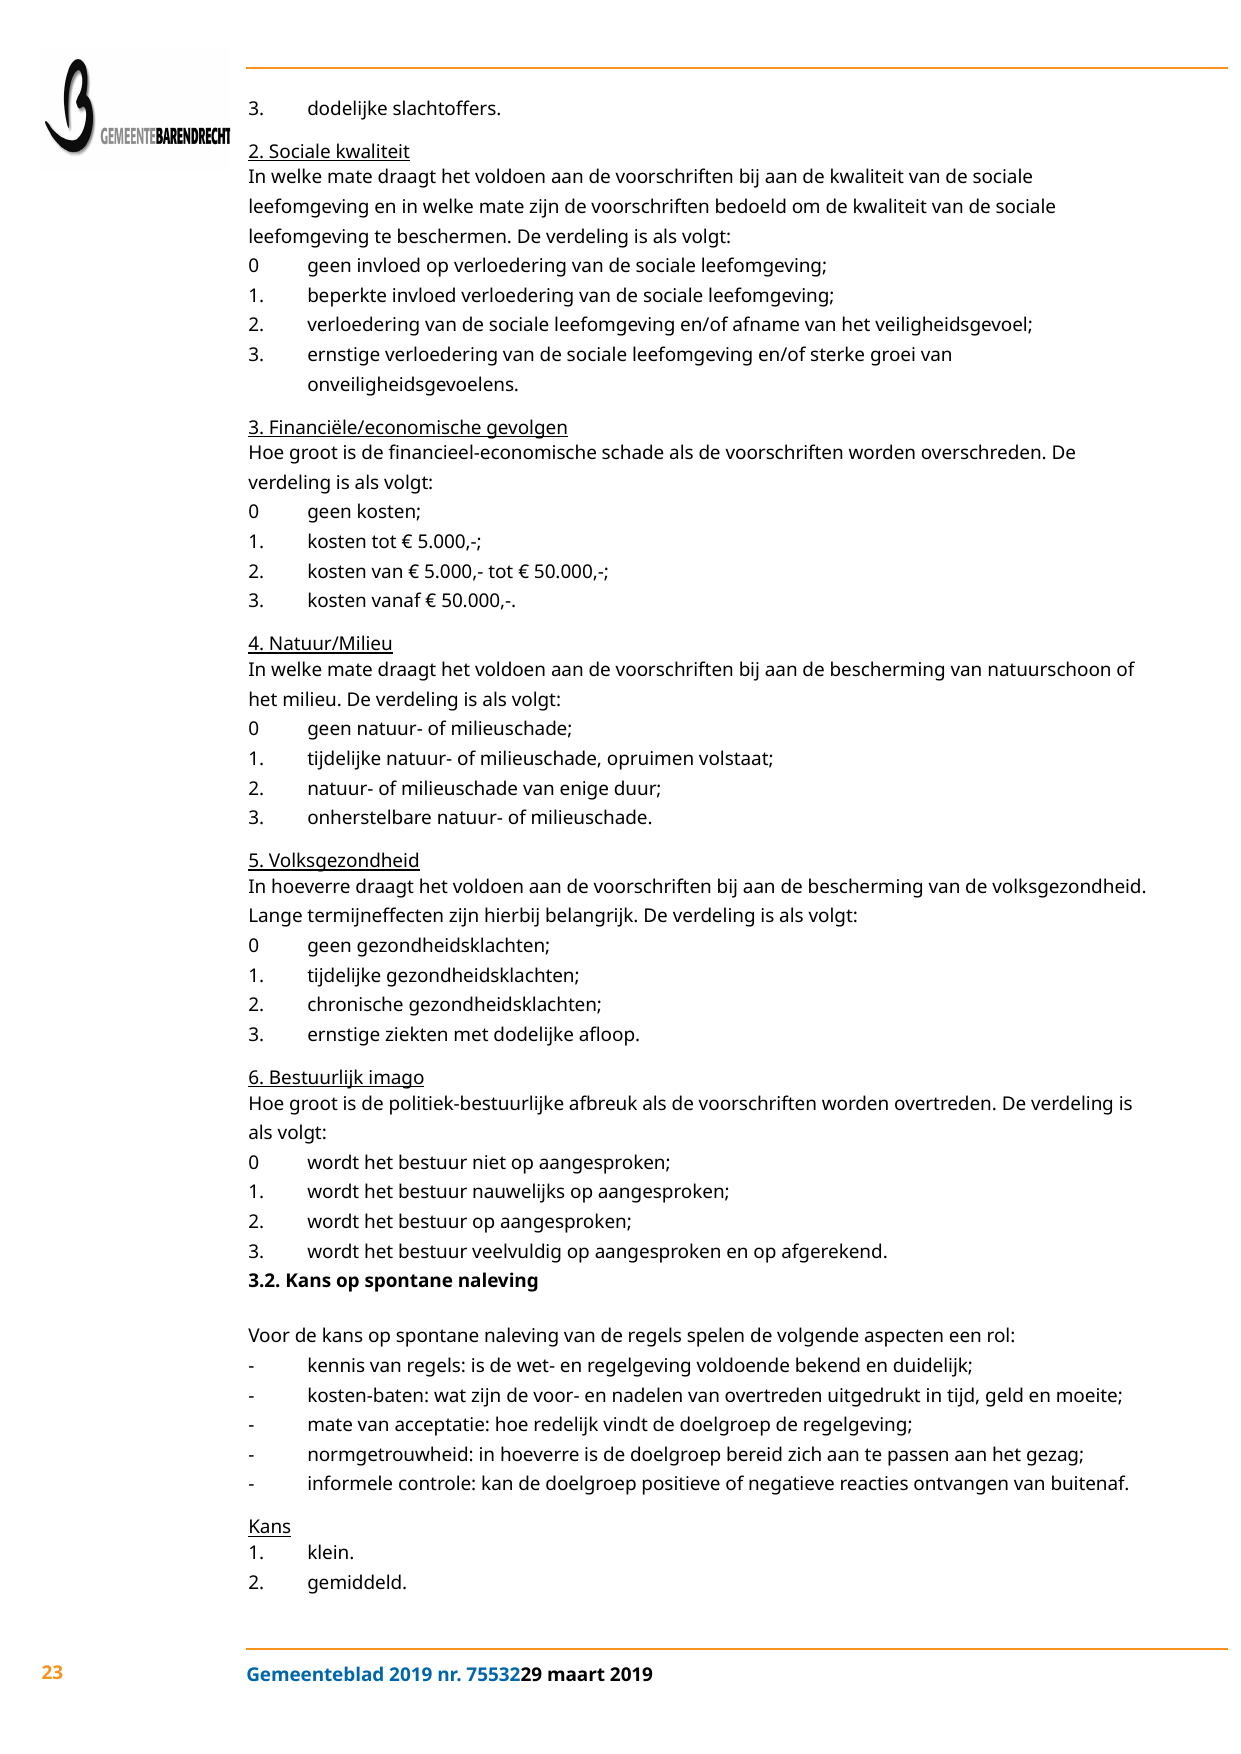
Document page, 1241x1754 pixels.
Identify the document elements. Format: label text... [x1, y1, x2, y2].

list ernstige ziekten met dodelijke afloop. [248, 1021, 1152, 1047]
list kosten van € 5.000,- tot € 50.000,-; [248, 558, 1152, 584]
list kosten vanaf € 50.000,-. [248, 587, 1152, 613]
text 3.2. Kans op spontane naleving [248, 1267, 1152, 1293]
list chronische gezondheidsklachten; [248, 991, 1152, 1017]
text 5. Volksgezondheid [248, 847, 1152, 873]
list kosten tot € 5.000,-; [248, 528, 1152, 554]
list beperkte invloed verloedering van de sociale leefomgeving; [248, 282, 1152, 308]
list mate van acceptatie: hoe redelijk vindt de doelgroep de regelgeving; [248, 1411, 1152, 1437]
list normgetrouwheid: in hoeverre is de doelgroep bereid zich aan te passen aan het gezag; [248, 1441, 1152, 1467]
text 4. Natuur/Milieu [248, 631, 1152, 656]
text In welke mate draagt het voldoen aan de voorschriften bij aan de bescherming van natuurschoon of het milieu. De verdeling is als volgt: [248, 656, 1152, 712]
text 3. Financiële/economische gevolgen [248, 414, 1152, 439]
list informele controle: kan de doelgroep positieve of negatieve reacties ontvangen van buitenaf. [248, 1471, 1152, 1496]
list geen invloed op verloedering van de sociale leefomgeving; [248, 252, 1152, 278]
list dodelijke slachtoffers. [248, 95, 1152, 121]
text Kans [248, 1514, 1152, 1539]
list geen gezondheidsklachten; [248, 932, 1152, 958]
list wordt het bestuur veelvuldig op aangesproken en op afgerekend. [248, 1238, 1152, 1263]
picture [41, 47, 231, 172]
text Voor de kans op spontane naleving van de regels spelen de volgende aspecten een rol: [248, 1323, 1152, 1348]
list tijdelijke natuur- of milieuschade, opruimen volstaat; [248, 745, 1152, 771]
list wordt het bestuur niet op aangesproken; [248, 1149, 1152, 1175]
text In welke mate draagt het voldoen aan de voorschriften bij aan de kwaliteit van de sociale leefomgeving en in welke mate zijn de voorschriften bedoeld om de kwaliteit van de sociale leefomgeving te beschermen. De verdeling is als volgt: [248, 164, 1152, 248]
list geen kosten; [248, 499, 1152, 524]
text 6. Bestuurlijk imago [248, 1064, 1152, 1090]
list kosten-baten: wat zijn de voor- en nadelen van overtreden uitgedrukt in tijd, geld en moeite; [248, 1382, 1152, 1408]
list verloedering van de sociale leefomgeving en/of afname van het veiligheidsgevoel; [248, 312, 1152, 337]
list tijdelijke gezondheidsklachten; [248, 962, 1152, 988]
list ernstige verloedering van de sociale leefomgeving en/of sterke groei van onveiligheidsgevoelens. [248, 341, 1152, 396]
list klein. [248, 1539, 1152, 1565]
text Hoe groot is de politiek-bestuurlijke afbreuk als de voorschriften worden overtreden. De verdeling is als volgt: [248, 1090, 1152, 1145]
text In hoeverre draagt het voldoen aan de voorschriften bij aan de bescherming van de volksgezondheid. Lange termijneffecten zijn hierbij belangrijk. De verdeling is als volgt: [248, 873, 1152, 928]
list kennis van regels: is de wet- en regelgeving voldoende bekend en duidelijk; [248, 1352, 1152, 1378]
list onherstelbare natuur- of milieuschade. [248, 804, 1152, 830]
list gemiddeld. [248, 1569, 1152, 1595]
text Hoe groot is de financieel-economische schade als de voorschriften worden overschreden. De verdeling is als volgt: [248, 439, 1152, 495]
list natuur- of milieuschade van enige duur; [248, 775, 1152, 800]
list geen natuur- of milieuschade; [248, 716, 1152, 741]
text 2. Sociale kwaliteit [248, 138, 1152, 164]
list wordt het bestuur op aangesproken; [248, 1208, 1152, 1234]
list wordt het bestuur nauwelijks op aangesproken; [248, 1179, 1152, 1204]
